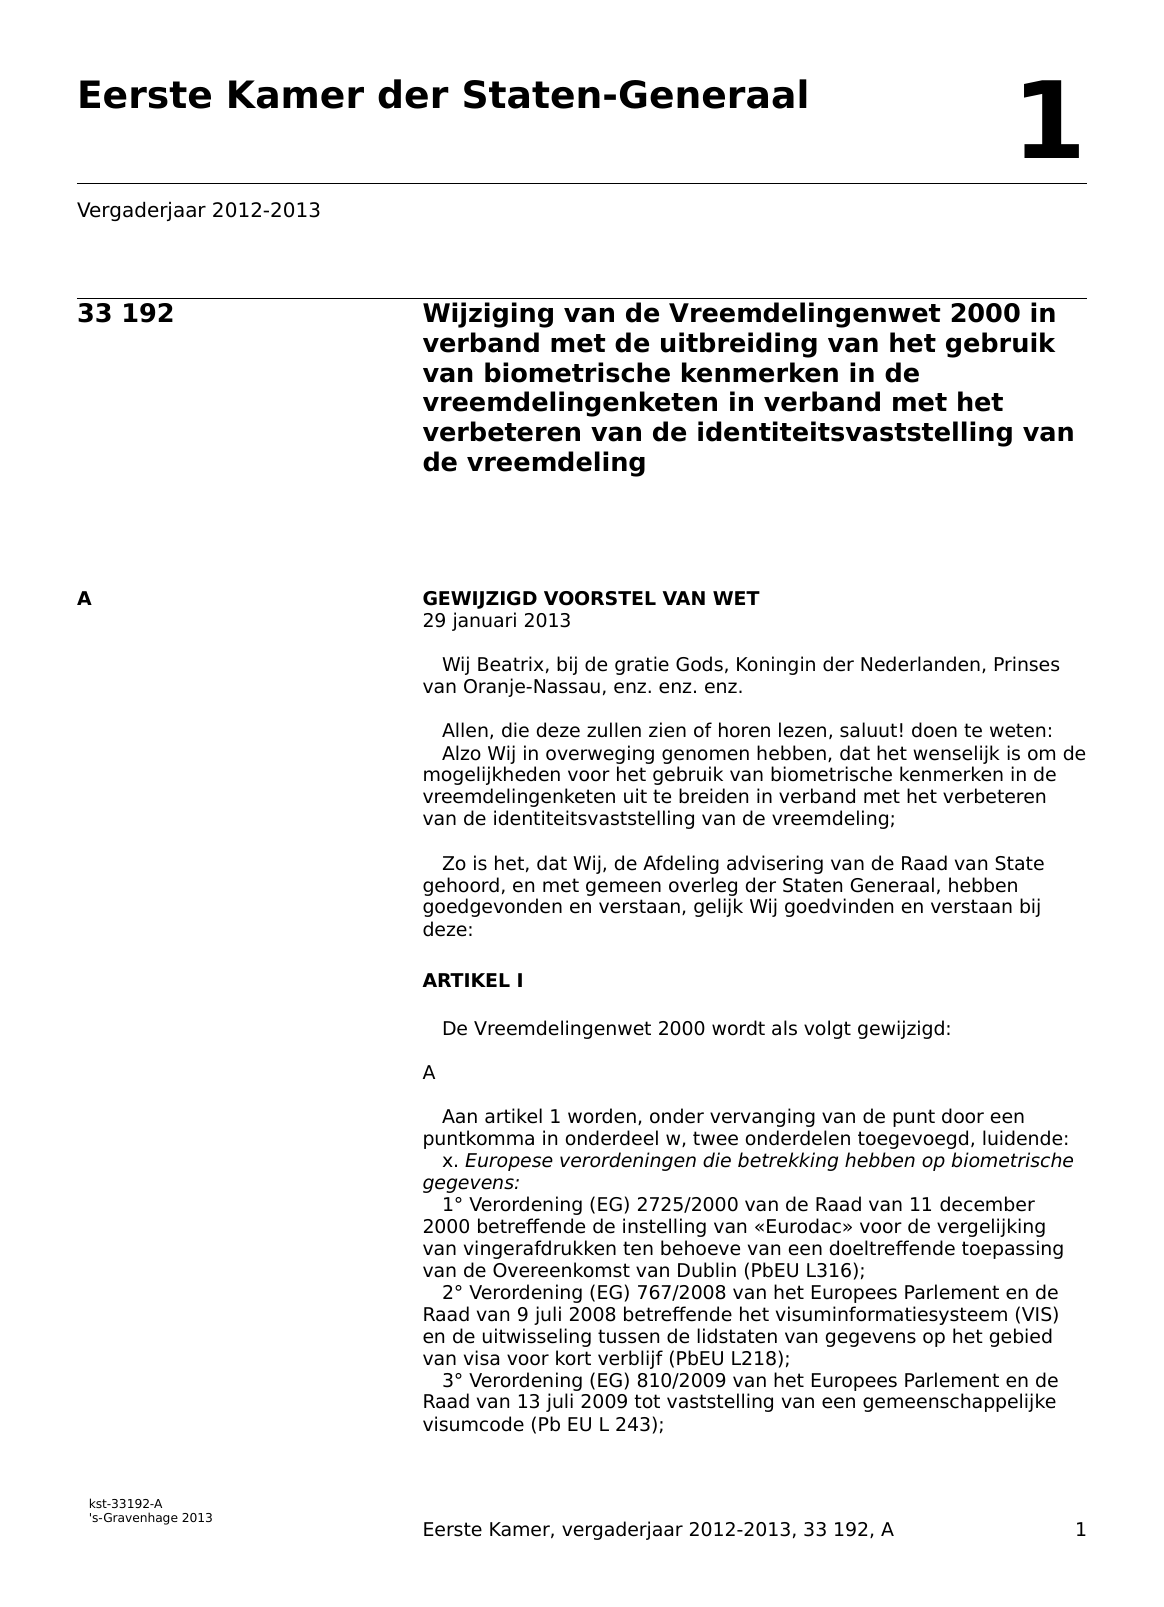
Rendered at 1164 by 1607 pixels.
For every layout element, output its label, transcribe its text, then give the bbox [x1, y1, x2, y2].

text Zo is het, dat Wij, de Afdeling advisering van de Raad van State gehoord, en met gemeen overleg der Staten Generaal, hebben goedgevonden en verstaan, gelijk Wij goedvinden en verstaan bij deze: [422, 852, 1087, 940]
text Alzo Wij in overweging genomen hebben, dat het wenselijk is om de mogelijkheden voor het gebruik van biometrische kenmerken in de vreemdelingenketen uit te breiden in verband met het verbeteren van de identiteitsvaststelling van de vreemdeling; [422, 742, 1087, 830]
subtitle ARTIKEL I [422, 970, 1087, 992]
subtitle 33 192 Wijziging van de Vreemdelingenwet 2000 in verband met de uitbreiding van het gebruik van biometrische kenmerken in de vreemdelingenketen in verband met het verbeteren van de identiteitsvaststelling van de vreemdeling [77, 299, 1087, 477]
text 3° Verordening (EG) 810/2009 van het Europees Parlement en de Raad van 13 juli 2009 tot vaststelling van een gemeenschappelijke visumcode (Pb EU L 243); [422, 1369, 1087, 1435]
table_cell Vergaderjaar 2012-2013 [77, 184, 1087, 298]
text 's-Gravenhage 2013 [88, 1511, 323, 1525]
text A [422, 1062, 1087, 1083]
text Wij Beatrix, bij de gratie Gods, Koningin der Nederlanden, Prinses van Oranje-Nassau, enz. enz. enz. [422, 654, 1087, 698]
text 1° Verordening (EG) 2725/2000 van de Raad van 11 december 2000 betreffende de instelling van «Eurodac» voor de vergelijking van vingerafdrukken ten behoeve van een doeltreffende toepassing van de Overeenkomst van Dublin (PbEU L316); [422, 1194, 1087, 1282]
table_header Eerste Kamer der Staten-Generaal [77, 59, 886, 183]
text Allen, die deze zullen zien of horen lezen, saluut! doen te weten: [422, 720, 1087, 742]
text De Vreemdelingenwet 2000 wordt als volgt gewijzigd: [422, 1017, 1087, 1039]
text kst-33192-A [88, 1497, 323, 1511]
text x. Europese verordeningen die betrekking hebben op biometrische gegevens: [422, 1150, 1087, 1194]
subtitle A GEWIJZIGD VOORSTEL VAN WET [77, 588, 1087, 610]
text 2° Verordening (EG) 767/2008 van het Europees Parlement en de Raad van 9 juli 2008 betreffende het visuminformatiesysteem (VIS) en de uitwisseling tussen de lidstaten van gegevens op het gebied van visa voor kort verblijf (PbEU L218); [422, 1282, 1087, 1369]
text 29 januari 2013 [422, 610, 1087, 632]
text Aan artikel 1 worden, onder vervanging van de punt door een puntkomma in onderdeel w, twee onderdelen toegevoegd, luidende: [422, 1106, 1087, 1150]
table_header 1 [886, 59, 1087, 183]
